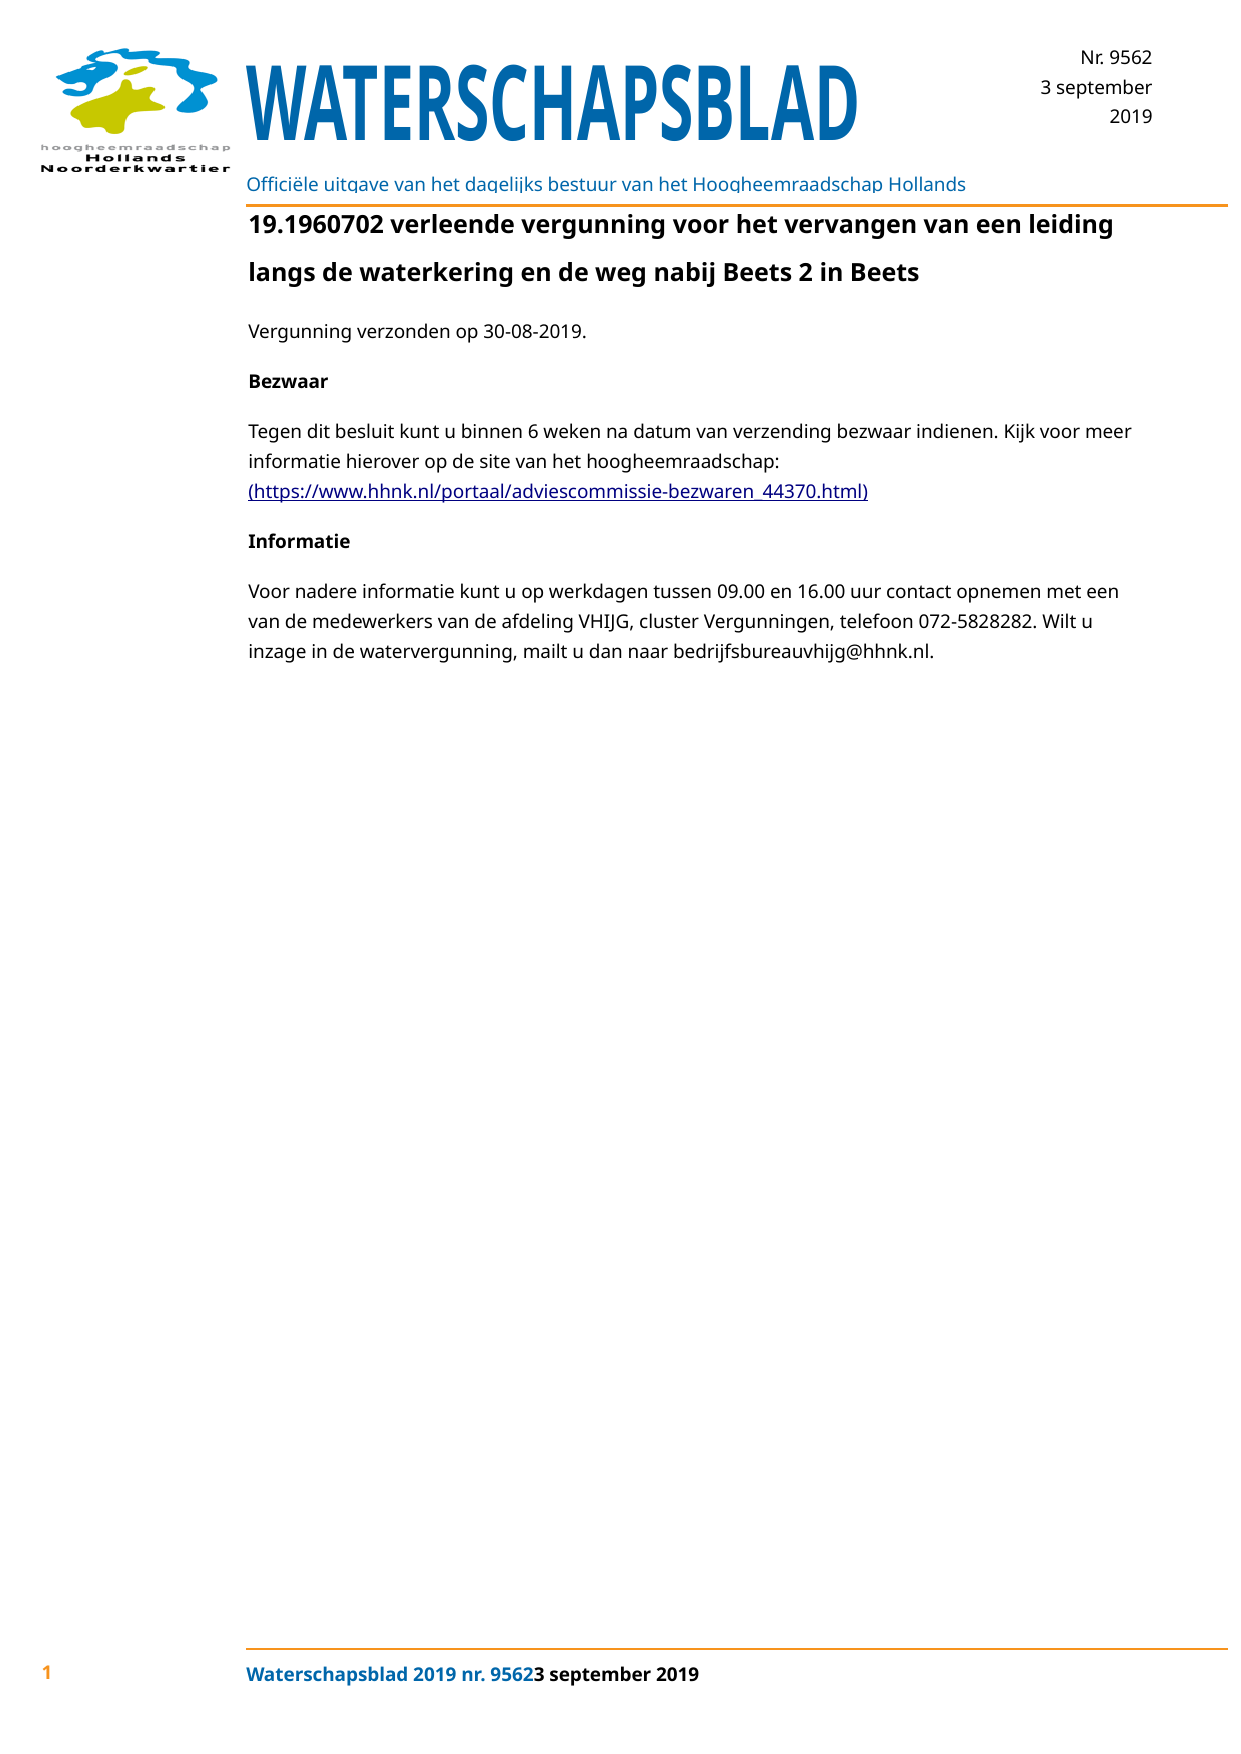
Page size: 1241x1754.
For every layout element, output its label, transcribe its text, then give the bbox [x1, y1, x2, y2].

text 19.1960702 verleende vergunning voor het vervangen van een leiding langs de waterkering en de weg nabij Beets 2 in Beets [248, 207, 1152, 288]
text Tegen dit besluit kunt u binnen 6 weken na datum van verzending bezwaar indienen. Kijk voor meer informatie hierover op de site van het hoogheemraadschap: (https://www.hhnk.nl/portaal/adviescommissie-bezwaren_44370.html) [248, 419, 1152, 504]
text Vergunning verzonden op 30-08-2019. [248, 318, 1152, 344]
text Bezwaar [248, 368, 1152, 394]
text Informatie [248, 528, 1152, 554]
picture [41, 47, 231, 172]
text Voor nadere informatie kunt u op werkdagen tussen 09.00 en 16.00 uur contact opnemen met een van de medewerkers van de afdeling VHIJG, cluster Vergunningen, telefoon 072-5828282. Wilt u inzage in de watervergunning, mailt u dan naar bedrijfsbureauvhijg@hhnk.nl. [248, 579, 1152, 664]
